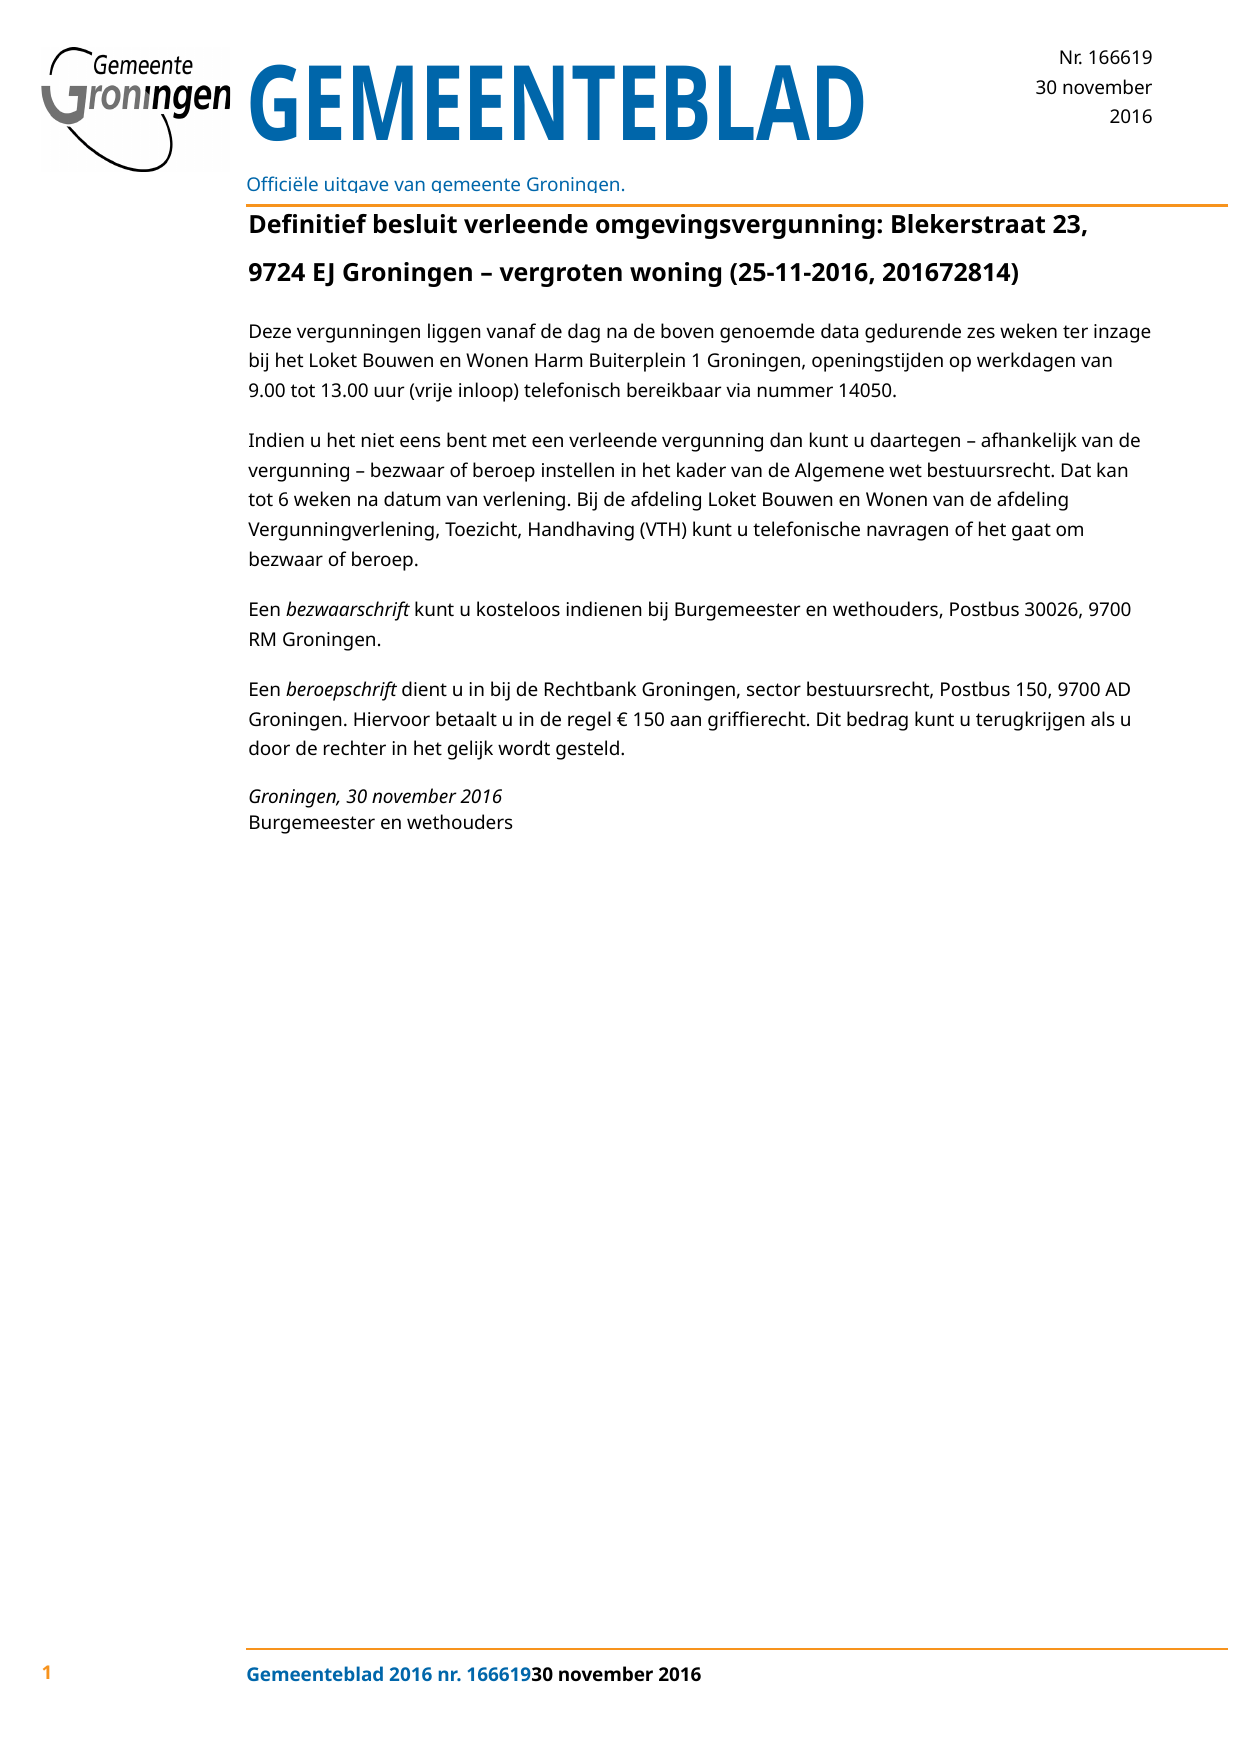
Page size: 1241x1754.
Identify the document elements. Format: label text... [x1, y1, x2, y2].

text Een bezwaarschrift kunt u kosteloos indienen bij Burgemeester en wethouders, Postbus 30026, 9700 RM Groningen. [248, 596, 1152, 652]
text Een beroepschrift dient u in bij de Rechtbank Groningen, sector bestuursrecht, Postbus 150, 9700 AD Groningen. Hiervoor betaalt u in de regel € 150 aan griffierecht. Dit bedrag kunt u terugkrijgen als u door de rechter in het gelijk wordt gesteld. [248, 676, 1152, 761]
text Burgemeester en wethouders [248, 809, 1152, 835]
text Definitief besluit verleende omgevingsvergunning: Blekerstraat 23, 9724 EJ Groningen – vergroten woning (25-11-2016, 201672814) [248, 207, 1152, 288]
text Indien u het niet eens bent met een verleende vergunning dan kunt u daartegen – afhankelijk van de vergunning – bezwaar of beroep instellen in het kader van de Algemene wet bestuursrecht. Dat kan tot 6 weken na datum van verlening. Bij de afdeling Loket Bouwen en Wonen van de afdeling Vergunningverlening, Toezicht, Handhaving (VTH) kunt u telefonische navragen of het gaat om bezwaar of beroep. [248, 427, 1152, 572]
text Deze vergunningen liggen vanaf de dag na de boven genoemde data gedurende zes weken ter inzage bij het Loket Bouwen en Wonen Harm Buiterplein 1 Groningen, openingstijden op werkdagen van 9.00 tot 13.00 uur (vrije inloop) telefonisch bereikbaar via nummer 14050. [248, 318, 1152, 403]
picture [41, 47, 231, 172]
text Groningen, 30 november 2016 [248, 783, 1152, 809]
